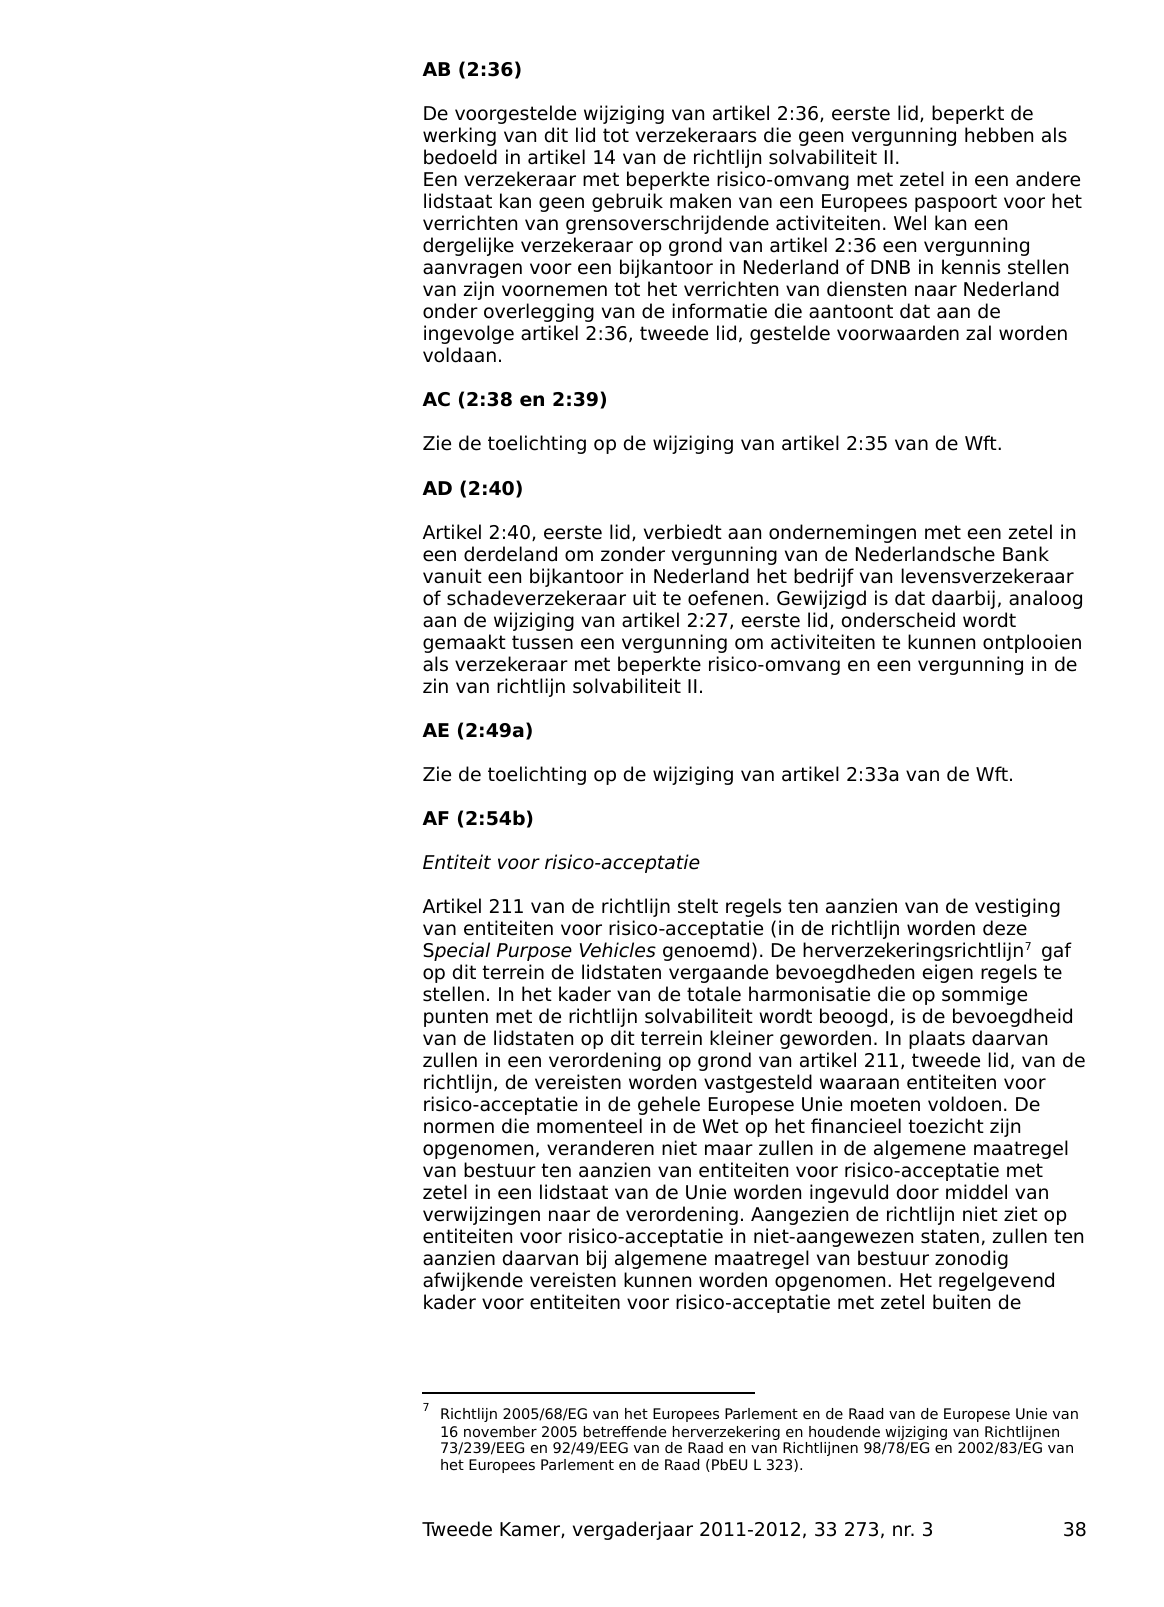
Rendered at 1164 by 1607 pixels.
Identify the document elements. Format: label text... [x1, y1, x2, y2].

subtitle AE (2:49a) [422, 720, 1087, 742]
text Artikel 211 van de richtlijn stelt regels ten aanzien van de vestiging van entiteiten voor risico-acceptatie (in de richtlijn worden deze Special Purpose Vehicles genoemd). De herverzekeringsrichtlijn gaf op dit terrein de lidstaten vergaande bevoegdheden eigen regels te stellen. In het kader van de totale harmonisatie die op sommige punten met de richtlijn solvabiliteit wordt beoogd, is de bevoegdheid van de lidstaten op dit terrein kleiner geworden. In plaats daarvan zullen in een verordening op grond van artikel 211, tweede lid, van de richtlijn, de vereisten worden vastgesteld waaraan entiteiten voor risico-acceptatie in de gehele Europese Unie moeten voldoen. De normen die momenteel in de Wet op het financieel toezicht zijn opgenomen, veranderen niet maar zullen in de algemene maatregel van bestuur ten aanzien van entiteiten voor risico-acceptatie met zetel in een lidstaat van de Unie worden ingevuld door middel van verwijzingen naar de verordening. Aangezien de richtlijn niet ziet op entiteiten voor risico-acceptatie in niet-aangewezen staten, zullen ten aanzien daarvan bij algemene maatregel van bestuur zonodig afwijkende vereisten kunnen worden opgenomen. Het regelgevend kader voor entiteiten voor risico-acceptatie met zetel buiten de [422, 896, 1087, 1314]
subtitle AC (2:38 en 2:39) [422, 389, 1087, 411]
subtitle AD (2:40) [422, 477, 1087, 499]
text Richtlijn 2005/68/EG van het Europees Parlement en de Raad van de Europese Unie van 16 november 2005 betreffende herverzekering en houdende wijziging van Richtlijnen 73/239/EEG en 92/49/EEG van de Raad en van Richtlijnen 98/78/EG en 2002/83/EG van het Europees Parlement en de Raad (PbEU L 323). [422, 1402, 1087, 1474]
text Zie de toelichting op de wijziging van artikel 2:33a van de Wft. [422, 764, 1087, 786]
subtitle AB (2:36) [422, 59, 1087, 81]
text De voorgestelde wijziging van artikel 2:36, eerste lid, beperkt de werking van dit lid tot verzekeraars die geen vergunning hebben als bedoeld in artikel 14 van de richtlijn solvabiliteit II. [422, 103, 1087, 169]
text Artikel 2:40, eerste lid, verbiedt aan ondernemingen met een zetel in een derdeland om zonder vergunning van de Nederlandsche Bank vanuit een bijkantoor in Nederland het bedrijf van levensverzekeraar of schadeverzekeraar uit te oefenen. Gewijzigd is dat daarbij, analoog aan de wijziging van artikel 2:27, eerste lid, onderscheid wordt gemaakt tussen een vergunning om activiteiten te kunnen ontplooien als verzekeraar met beperkte risico-omvang en een vergunning in de zin van richtlijn solvabiliteit II. [422, 522, 1087, 697]
text Zie de toelichting op de wijziging van artikel 2:35 van de Wft. [422, 433, 1087, 455]
subtitle AF (2:54b) [422, 808, 1087, 830]
text Een verzekeraar met beperkte risico-omvang met zetel in een andere lidstaat kan geen gebruik maken van een Europees paspoort voor het verrichten van grensoverschrijdende activiteiten. Wel kan een dergelijke verzekeraar op grond van artikel 2:36 een vergunning aanvragen voor een bijkantoor in Nederland of DNB in kennis stellen van zijn voornemen tot het verrichten van diensten naar Nederland onder overlegging van de informatie die aantoont dat aan de ingevolge artikel 2:36, tweede lid, gestelde voorwaarden zal worden voldaan. [422, 169, 1087, 367]
subtitle Entiteit voor risico-acceptatie [422, 852, 1087, 874]
